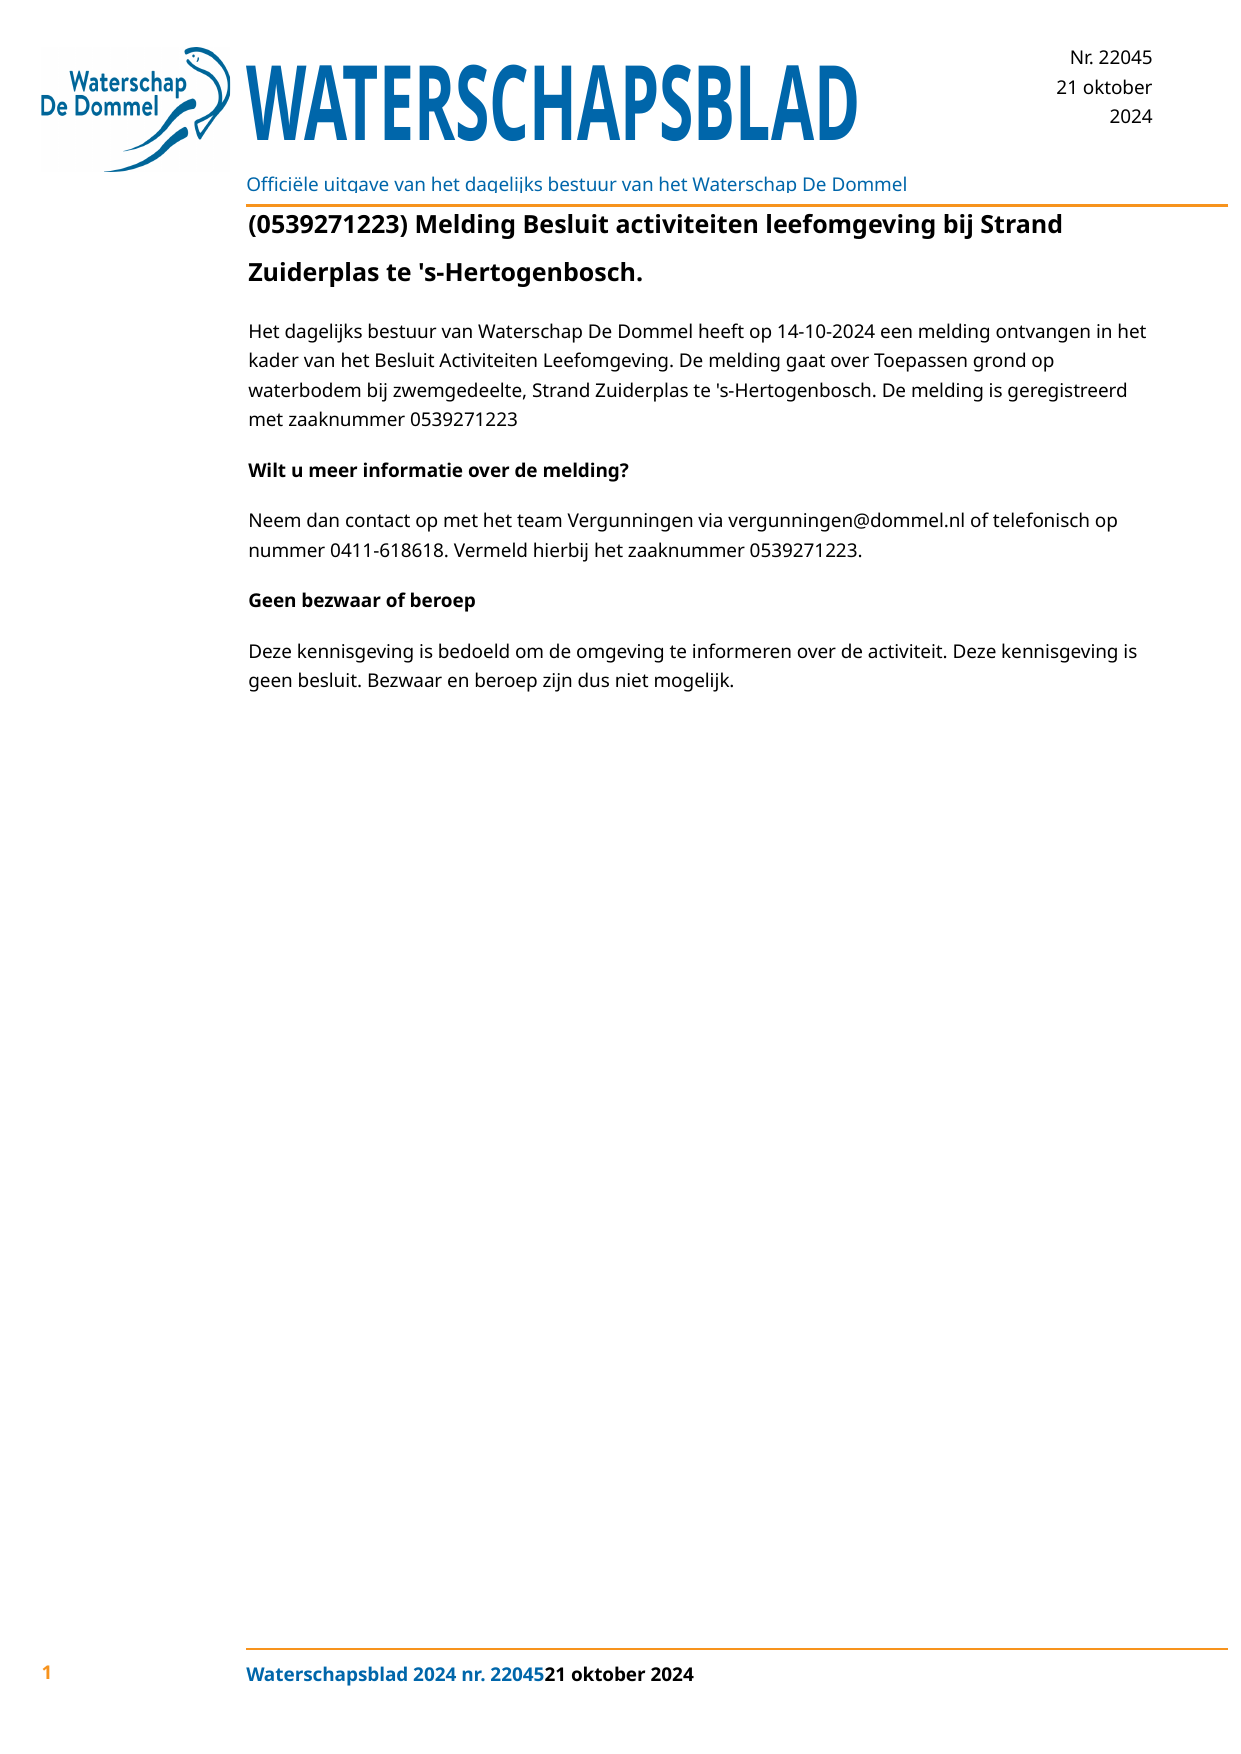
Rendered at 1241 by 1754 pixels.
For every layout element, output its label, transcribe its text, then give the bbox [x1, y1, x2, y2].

text Neem dan contact op met het team Vergunningen via vergunningen@dommel.nl of telefonisch op nummer 0411-618618. Vermeld hierbij het zaaknummer 0539271223. [248, 507, 1152, 563]
picture [204, 47, 231, 76]
text Geen bezwaar of beroep [248, 587, 1152, 613]
text (0539271223) Melding Besluit activiteiten leefomgeving bij Strand Zuiderplas te 's-Hertogenbosch. [248, 207, 1152, 288]
text Wilt u meer informatie over de melding? [248, 457, 1152, 483]
picture [45, 99, 51, 111]
text Deze kennisgeving is bedoeld om de omgeving te informeren over de activiteit. Deze kennisgeving is geen besluit. Bezwaar en beroep zijn dus niet mogelijk. [248, 638, 1152, 693]
picture [41, 47, 231, 172]
picture [198, 118, 210, 131]
text Het dagelijks bestuur van Waterschap De Dommel heeft op 14-10-2024 een melding ontvangen in het kader van het Besluit Activiteiten Leefomgeving. De melding gaat over Toepassen grond op waterbodem bij zwemgedeelte, Strand Zuiderplas te 's-Hertogenbosch. De melding is geregistreerd met zaaknummer 0539271223 [248, 318, 1152, 432]
